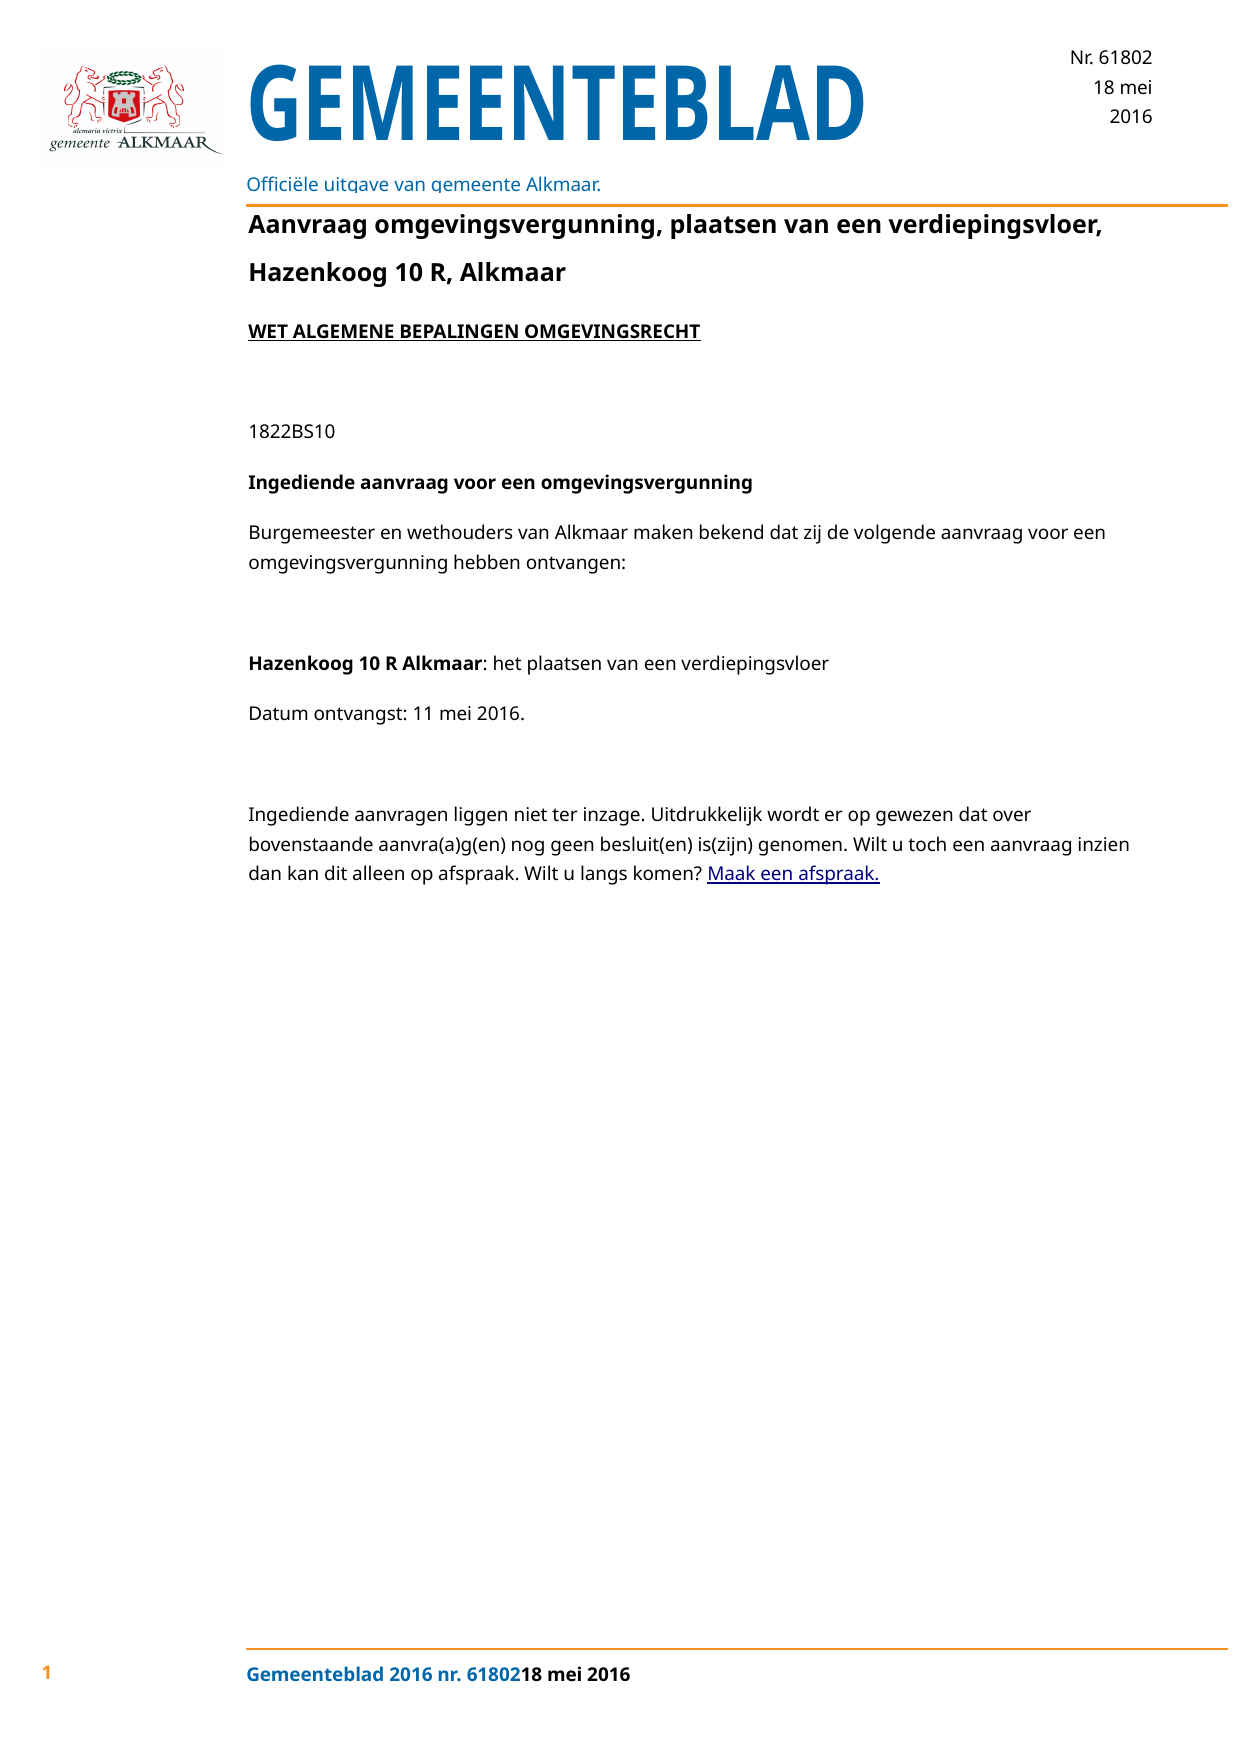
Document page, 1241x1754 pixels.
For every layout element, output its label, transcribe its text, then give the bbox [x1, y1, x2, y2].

text 1822BS10 [248, 419, 1152, 444]
text Burgemeester en wethouders van Alkmaar maken bekend dat zij de volgende aanvraag voor een omgevingsvergunning hebben ontvangen: [248, 519, 1152, 575]
text WET ALGEMENE BEPALINGEN OMGEVINGSRECHT [248, 318, 1152, 344]
picture [41, 47, 231, 172]
text Aanvraag omgevingsvergunning, plaatsen van een verdiepingsvloer, Hazenkoog 10 R, Alkmaar [248, 207, 1152, 288]
text Ingediende aanvragen liggen niet ter inzage. Uitdrukkelijk wordt er op gewezen dat over bovenstaande aanvra(a)g(en) nog geen besluit(en) is(zijn) genomen. Wilt u toch een aanvraag inzien dan kan dit alleen op afspraak. Wilt u langs komen? Maak een afspraak. [248, 801, 1152, 886]
text Ingediende aanvraag voor een omgevingsvergunning [248, 469, 1152, 495]
text Datum ontvangst: 11 mei 2016. [248, 700, 1152, 726]
text Hazenkoog 10 R Alkmaar: het plaatsen van een verdiepingsvloer [248, 650, 1152, 676]
